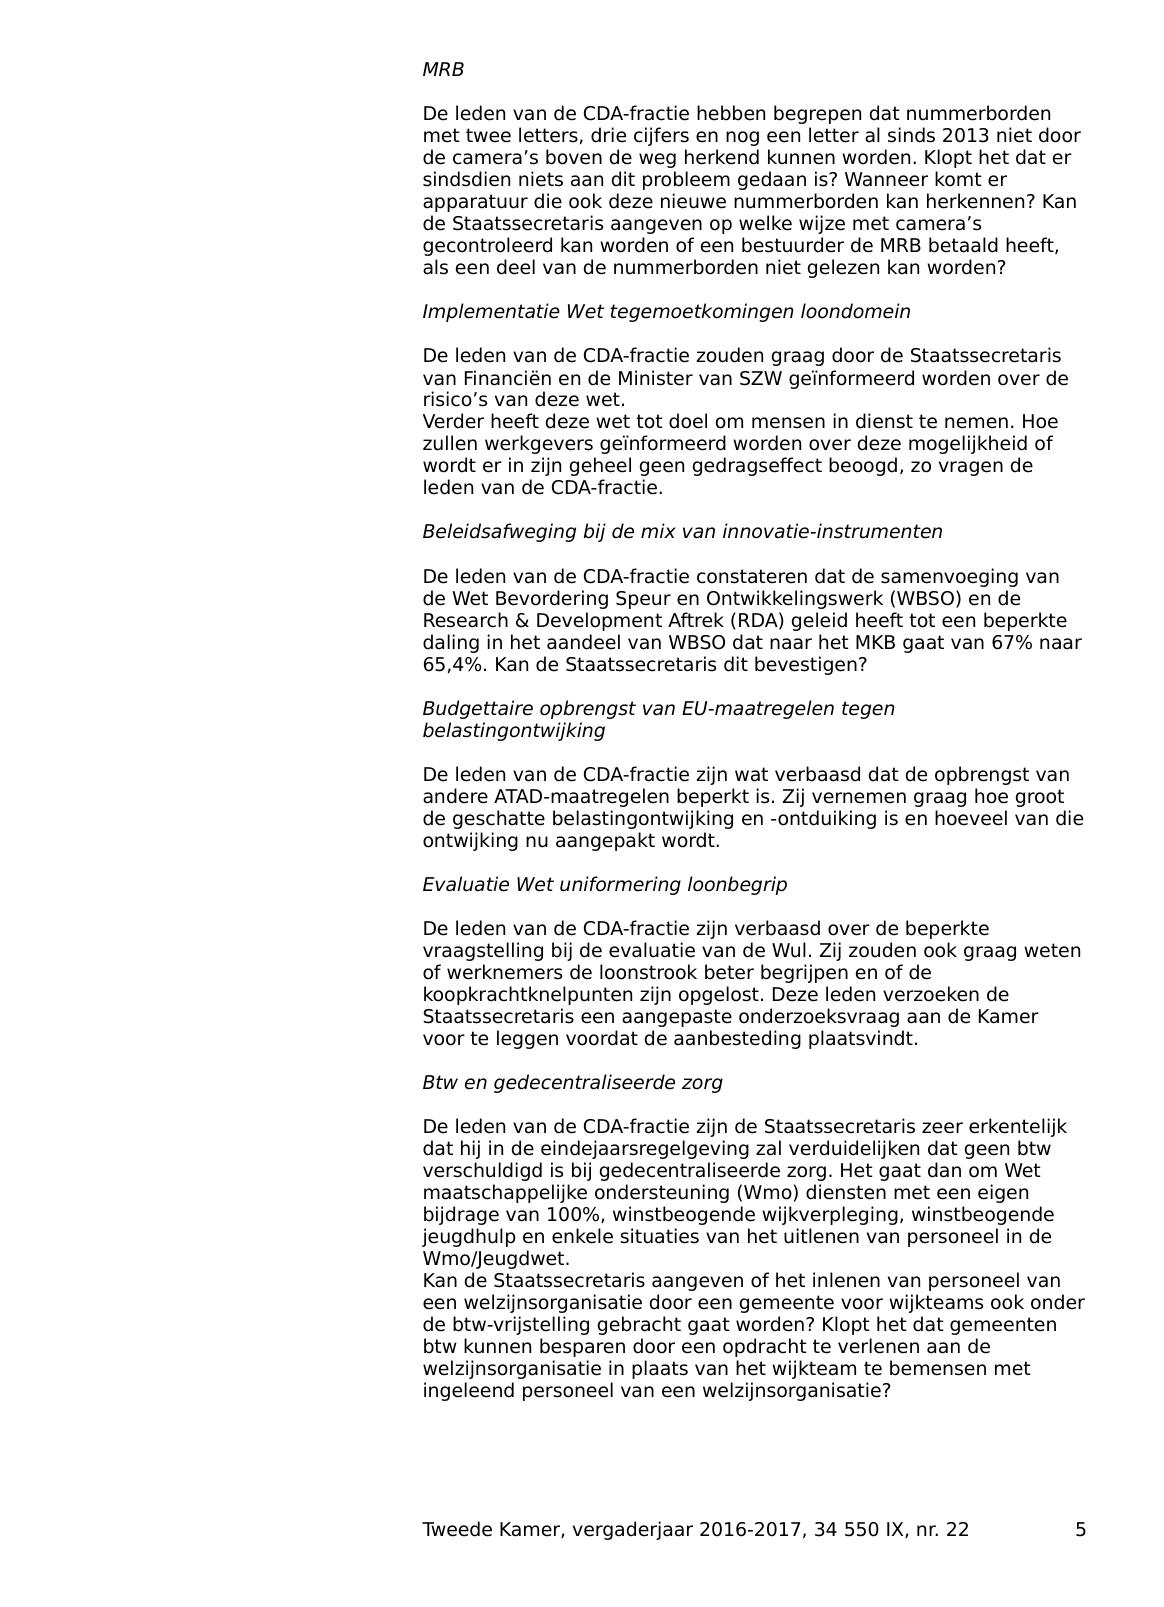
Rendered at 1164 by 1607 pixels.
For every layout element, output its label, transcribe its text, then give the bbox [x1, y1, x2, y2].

text De leden van de CDA-fractie zijn wat verbaasd dat de opbrengst van andere ATAD-maatregelen beperkt is. Zij vernemen graag hoe groot de geschatte belastingontwijking en -ontduiking is en hoeveel van die ontwijking nu aangepakt wordt. [422, 764, 1087, 852]
subtitle MRB [422, 59, 1087, 81]
text Kan de Staatssecretaris aangeven of het inlenen van personeel van een welzijnsorganisatie door een gemeente voor wijkteams ook onder de btw-vrijstelling gebracht gaat worden? Klopt het dat gemeenten btw kunnen besparen door een opdracht te verlenen aan de welzijnsorganisatie in plaats van het wijkteam te bemensen met ingeleend personeel van een welzijnsorganisatie? [422, 1270, 1087, 1402]
subtitle Beleidsafweging bij de mix van innovatie-instrumenten [422, 521, 1087, 543]
text De leden van de CDA-fractie hebben begrepen dat nummerborden met twee letters, drie cijfers en nog een letter al sinds 2013 niet door de camera’s boven de weg herkend kunnen worden. Klopt het dat er sindsdien niets aan dit probleem gedaan is? Wanneer komt er apparatuur die ook deze nieuwe nummerborden kan herkennen? Kan de Staatssecretaris aangeven op welke wijze met camera’s gecontroleerd kan worden of een bestuurder de MRB betaald heeft, als een deel van de nummerborden niet gelezen kan worden? [422, 103, 1087, 279]
text De leden van de CDA-fractie zijn de Staatssecretaris zeer erkentelijk dat hij in de eindejaarsregelgeving zal verduidelijken dat geen btw verschuldigd is bij gedecentraliseerde zorg. Het gaat dan om Wet maatschappelijke ondersteuning (Wmo) diensten met een eigen bijdrage van 100%, winstbeogende wijkverpleging, winstbeogende jeugdhulp en enkele situaties van het uitlenen van personeel in de Wmo/Jeugdwet. [422, 1116, 1087, 1270]
text De leden van de CDA-fractie zouden graag door de Staatssecretaris van Financiën en de Minister van SZW geïnformeerd worden over de risico’s van deze wet. [422, 345, 1087, 411]
text De leden van de CDA-fractie zijn verbaasd over de beperkte vraagstelling bij de evaluatie van de Wul. Zij zouden ook graag weten of werknemers de loonstrook beter begrijpen en of de koopkrachtknelpunten zijn opgelost. Deze leden verzoeken de Staatssecretaris een aangepaste onderzoeksvraag aan de Kamer voor te leggen voordat de aanbesteding plaatsvindt. [422, 918, 1087, 1050]
subtitle Budgettaire opbrengst van EU-maatregelen tegen belastingontwijking [422, 698, 1087, 742]
text Verder heeft deze wet tot doel om mensen in dienst te nemen. Hoe zullen werkgevers geïnformeerd worden over deze mogelijkheid of wordt er in zijn geheel geen gedragseffect beoogd, zo vragen de leden van de CDA-fractie. [422, 411, 1087, 499]
subtitle Btw en gedecentraliseerde zorg [422, 1072, 1087, 1094]
subtitle Evaluatie Wet uniformering loonbegrip [422, 874, 1087, 896]
subtitle Implementatie Wet tegemoetkomingen loondomein [422, 301, 1087, 323]
text De leden van de CDA-fractie constateren dat de samenvoeging van de Wet Bevordering Speur en Ontwikkelingswerk (WBSO) en de Research & Development Aftrek (RDA) geleid heeft tot een beperkte daling in het aandeel van WBSO dat naar het MKB gaat van 67% naar 65,4%. Kan de Staatssecretaris dit bevestigen? [422, 566, 1087, 676]
